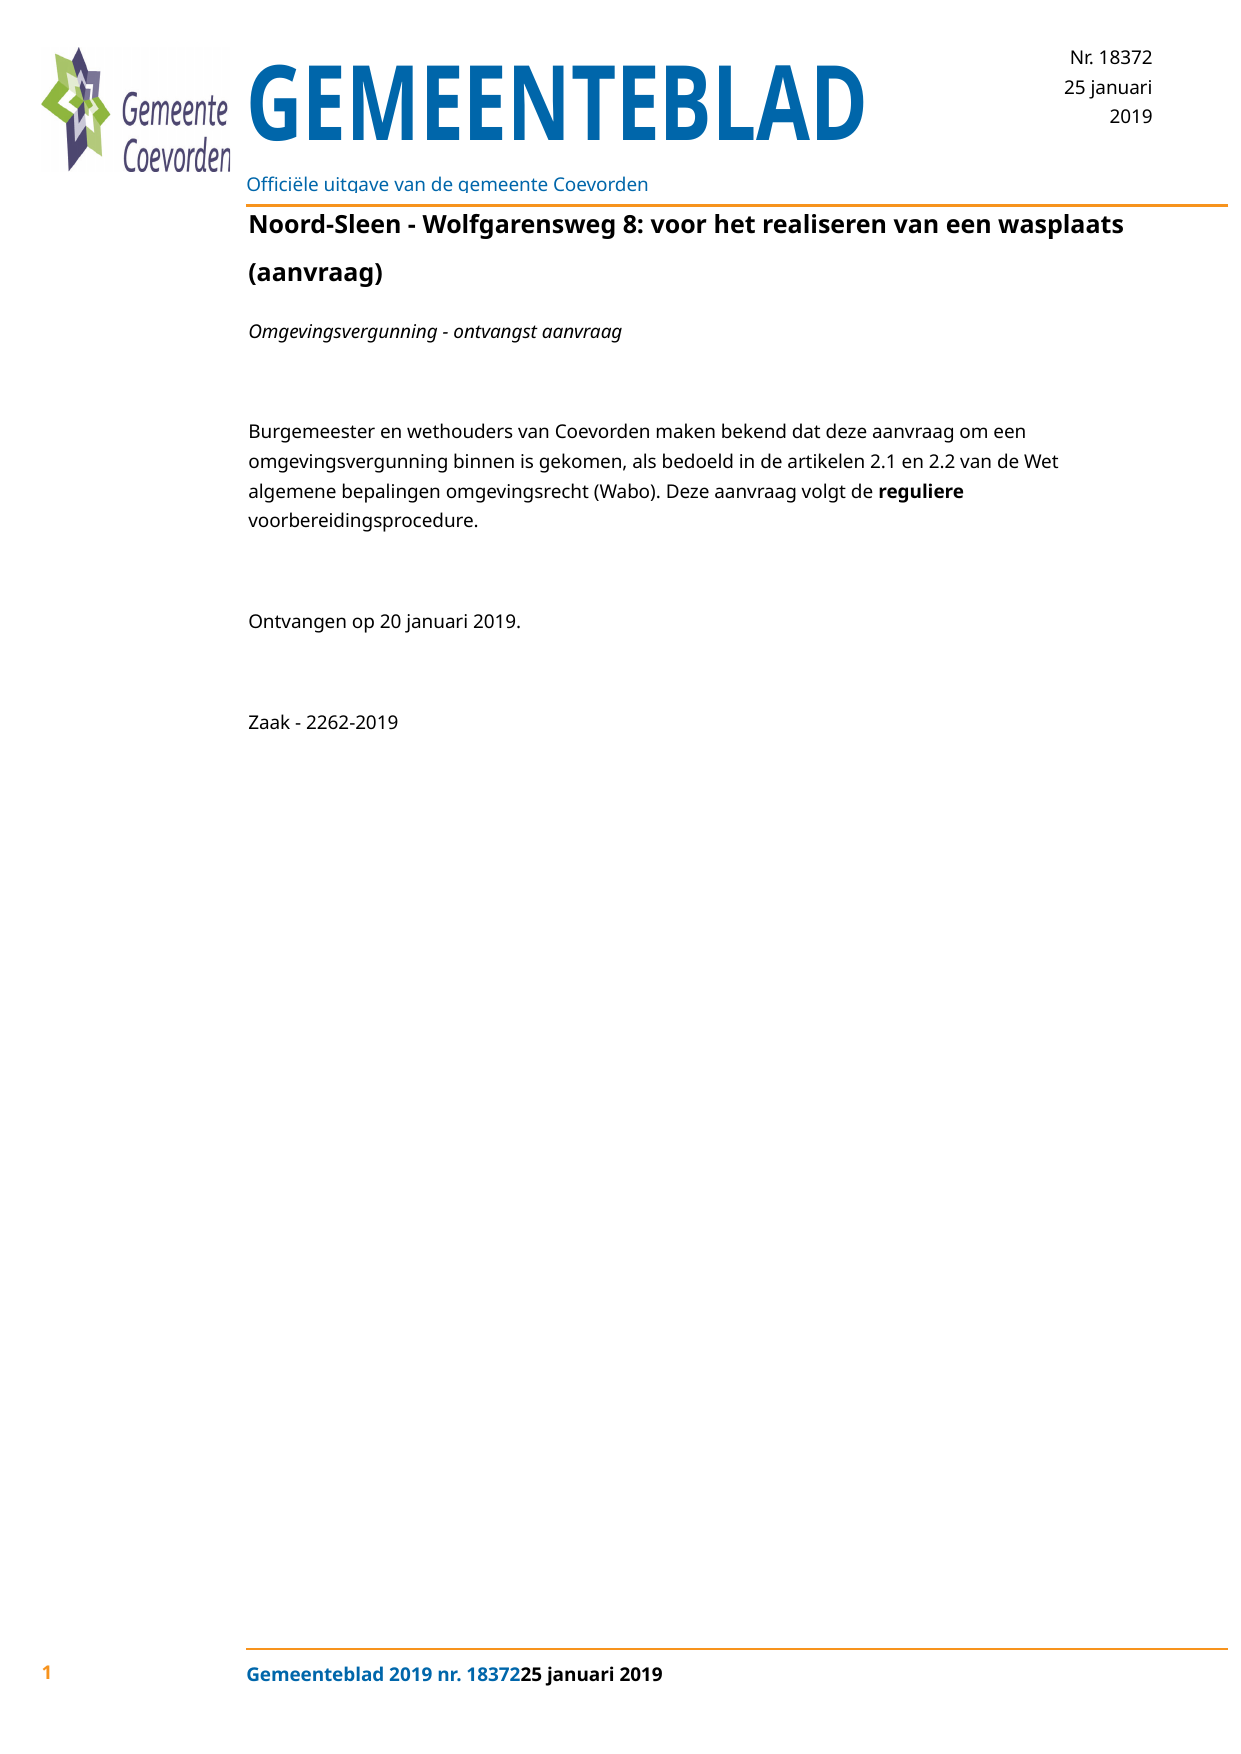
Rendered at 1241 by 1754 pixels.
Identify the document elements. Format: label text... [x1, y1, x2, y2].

picture [41, 47, 231, 172]
text Noord-Sleen - Wolfgarensweg 8: voor het realiseren van een wasplaats (aanvraag) [248, 207, 1152, 288]
text Zaak - 2262-2019 [248, 709, 1152, 735]
text Omgevingsvergunning - ontvangst aanvraag [248, 318, 1152, 344]
text Ontvangen op 20 januari 2019. [248, 608, 1152, 634]
text Burgemeester en wethouders van Coevorden maken bekend dat deze aanvraag om een omgevingsvergunning binnen is gekomen, als bedoeld in de artikelen 2.1 en 2.2 van de Wet algemene bepalingen omgevingsrecht (Wabo). Deze aanvraag volgt de reguliere voorbereidingsprocedure. [248, 419, 1152, 533]
